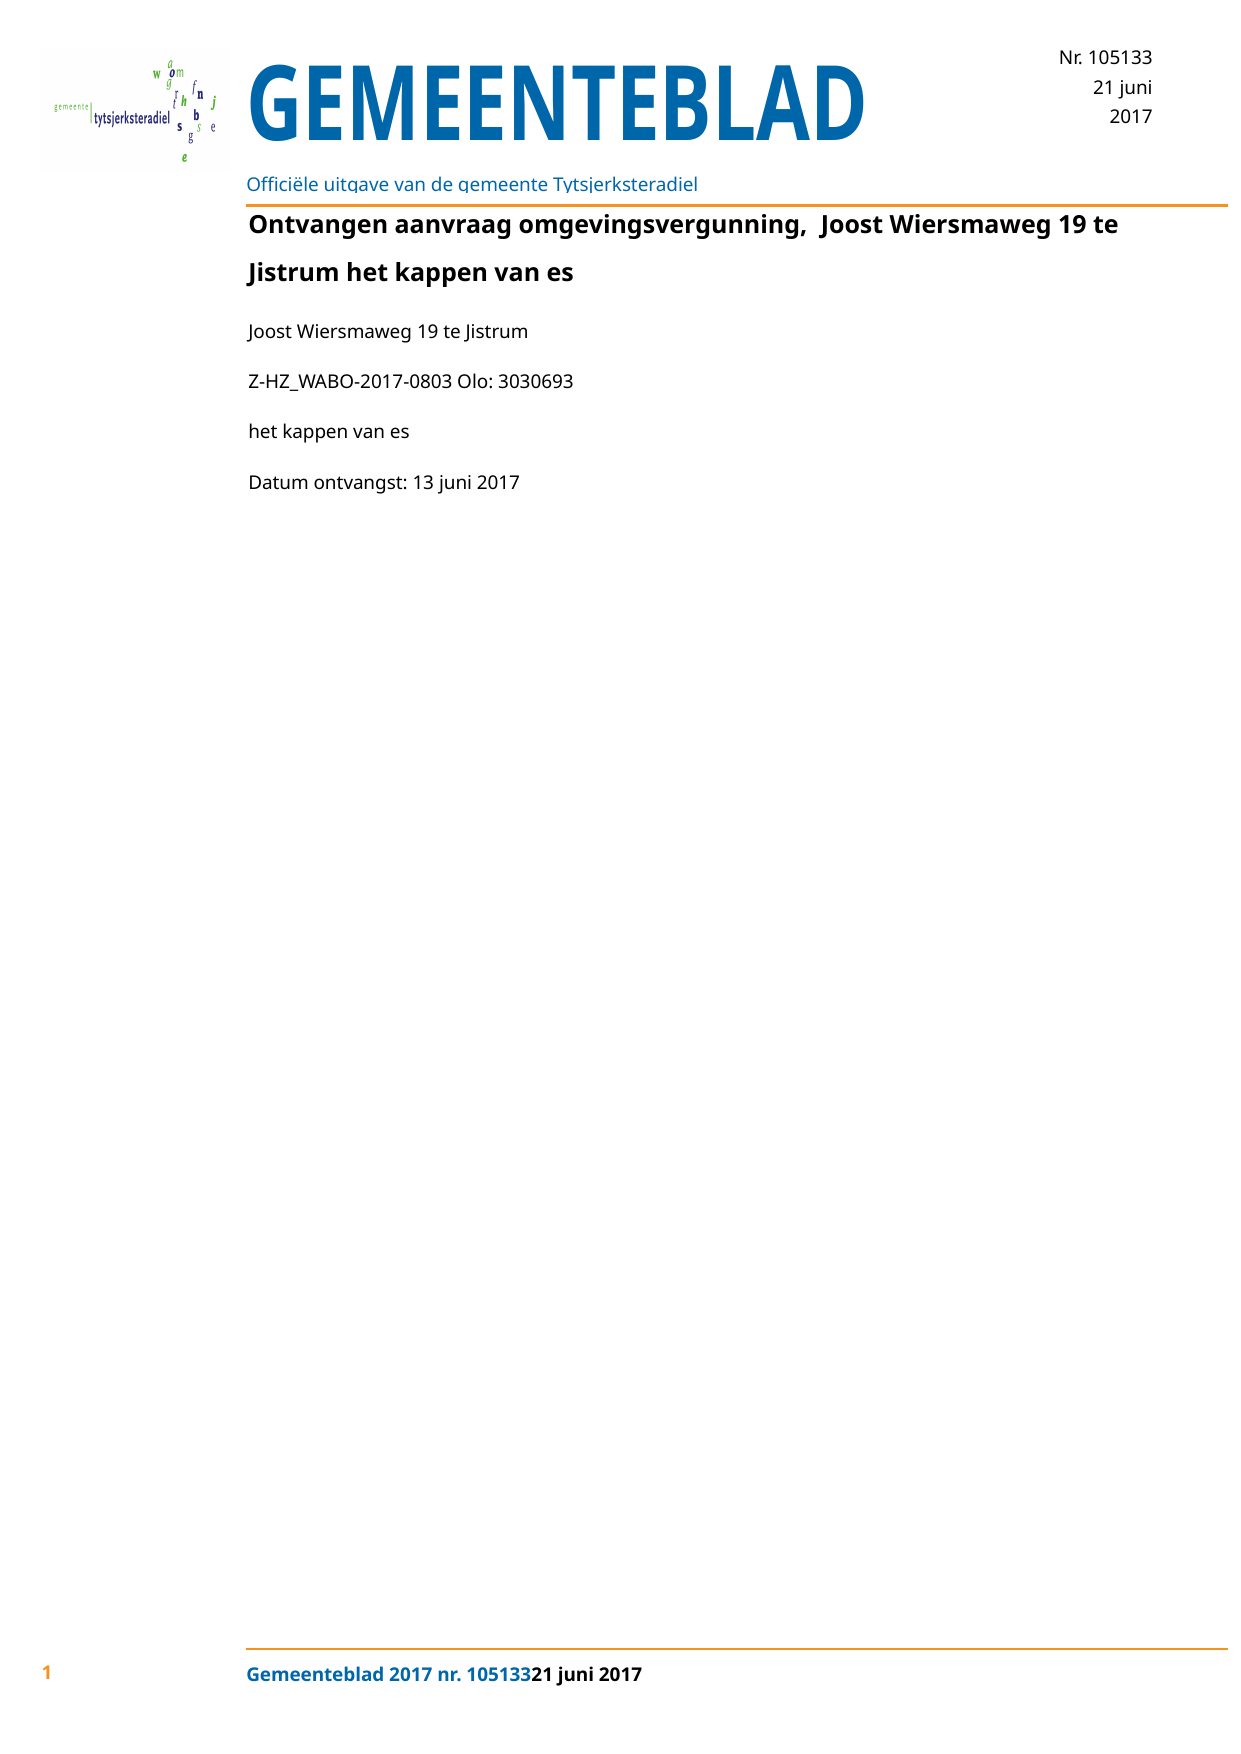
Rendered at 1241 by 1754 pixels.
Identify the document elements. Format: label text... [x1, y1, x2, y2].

text het kappen van es [248, 419, 1152, 444]
picture [41, 47, 231, 172]
text Joost Wiersmaweg 19 te Jistrum [248, 318, 1152, 344]
text Ontvangen aanvraag omgevingsvergunning, Joost Wiersmaweg 19 te Jistrum het kappen van es [248, 207, 1152, 288]
text Datum ontvangst: 13 juni 2017 [248, 469, 1152, 495]
text Z-HZ_WABO-2017-0803 Olo: 3030693 [248, 368, 1152, 394]
